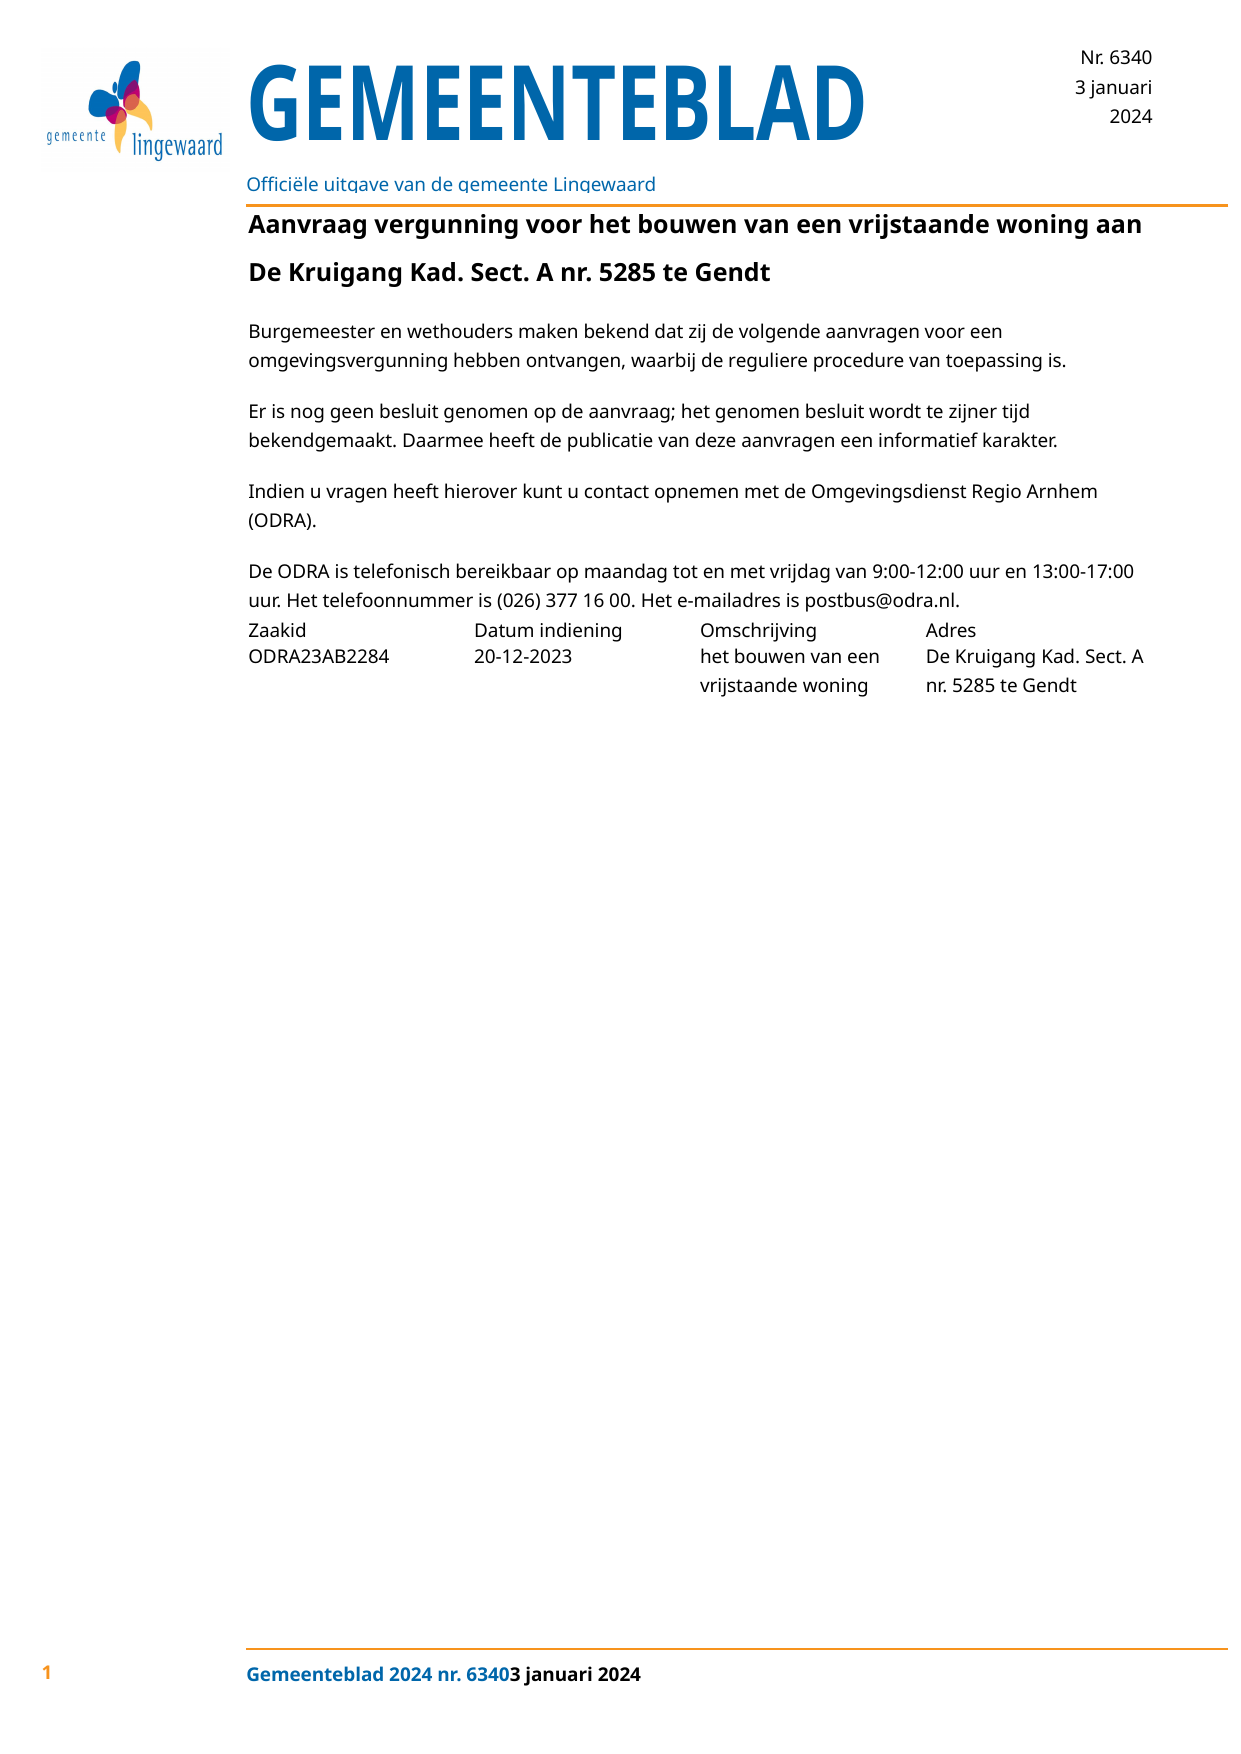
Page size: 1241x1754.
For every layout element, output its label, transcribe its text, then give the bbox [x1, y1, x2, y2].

text Burgemeester en wethouders maken bekend dat zij de volgende aanvragen voor een omgevingsvergunning hebben ontvangen, waarbij de reguliere procedure van toepassing is. [248, 318, 1152, 373]
text De ODRA is telefonisch bereikbaar op maandag tot en met vrijdag van 9:00-12:00 uur en 13:00-17:00 uur. Het telefoonnummer is (026) 377 16 00. Het e-mailadres is postbus@odra.nl. [248, 558, 1152, 613]
table_header Adres [926, 617, 1152, 643]
text Aanvraag vergunning voor het bouwen van een vrijstaande woning aan De Kruigang Kad. Sect. A nr. 5285 te Gendt [248, 207, 1152, 288]
table_header Omschrijving [700, 617, 926, 643]
text Indien u vragen heeft hierover kunt u contact opnemen met de Omgevingsdienst Regio Arnhem (ODRA). [248, 478, 1152, 533]
picture [41, 47, 231, 172]
text Er is nog geen besluit genomen op de aanvraag; het genomen besluit wordt te zijner tijd bekendgemaakt. Daarmee heeft de publicatie van deze aanvragen een informatief karakter. [248, 398, 1152, 453]
table_cell ODRA23AB2284 [248, 643, 474, 698]
table_cell 20-12-2023 [474, 643, 700, 698]
table_cell het bouwen van een vrijstaande woning [700, 643, 926, 698]
table_header Zaakid [248, 617, 474, 643]
table_header Datum indiening [474, 617, 700, 643]
table_cell De Kruigang Kad. Sect. A nr. 5285 te Gendt [926, 643, 1152, 698]
